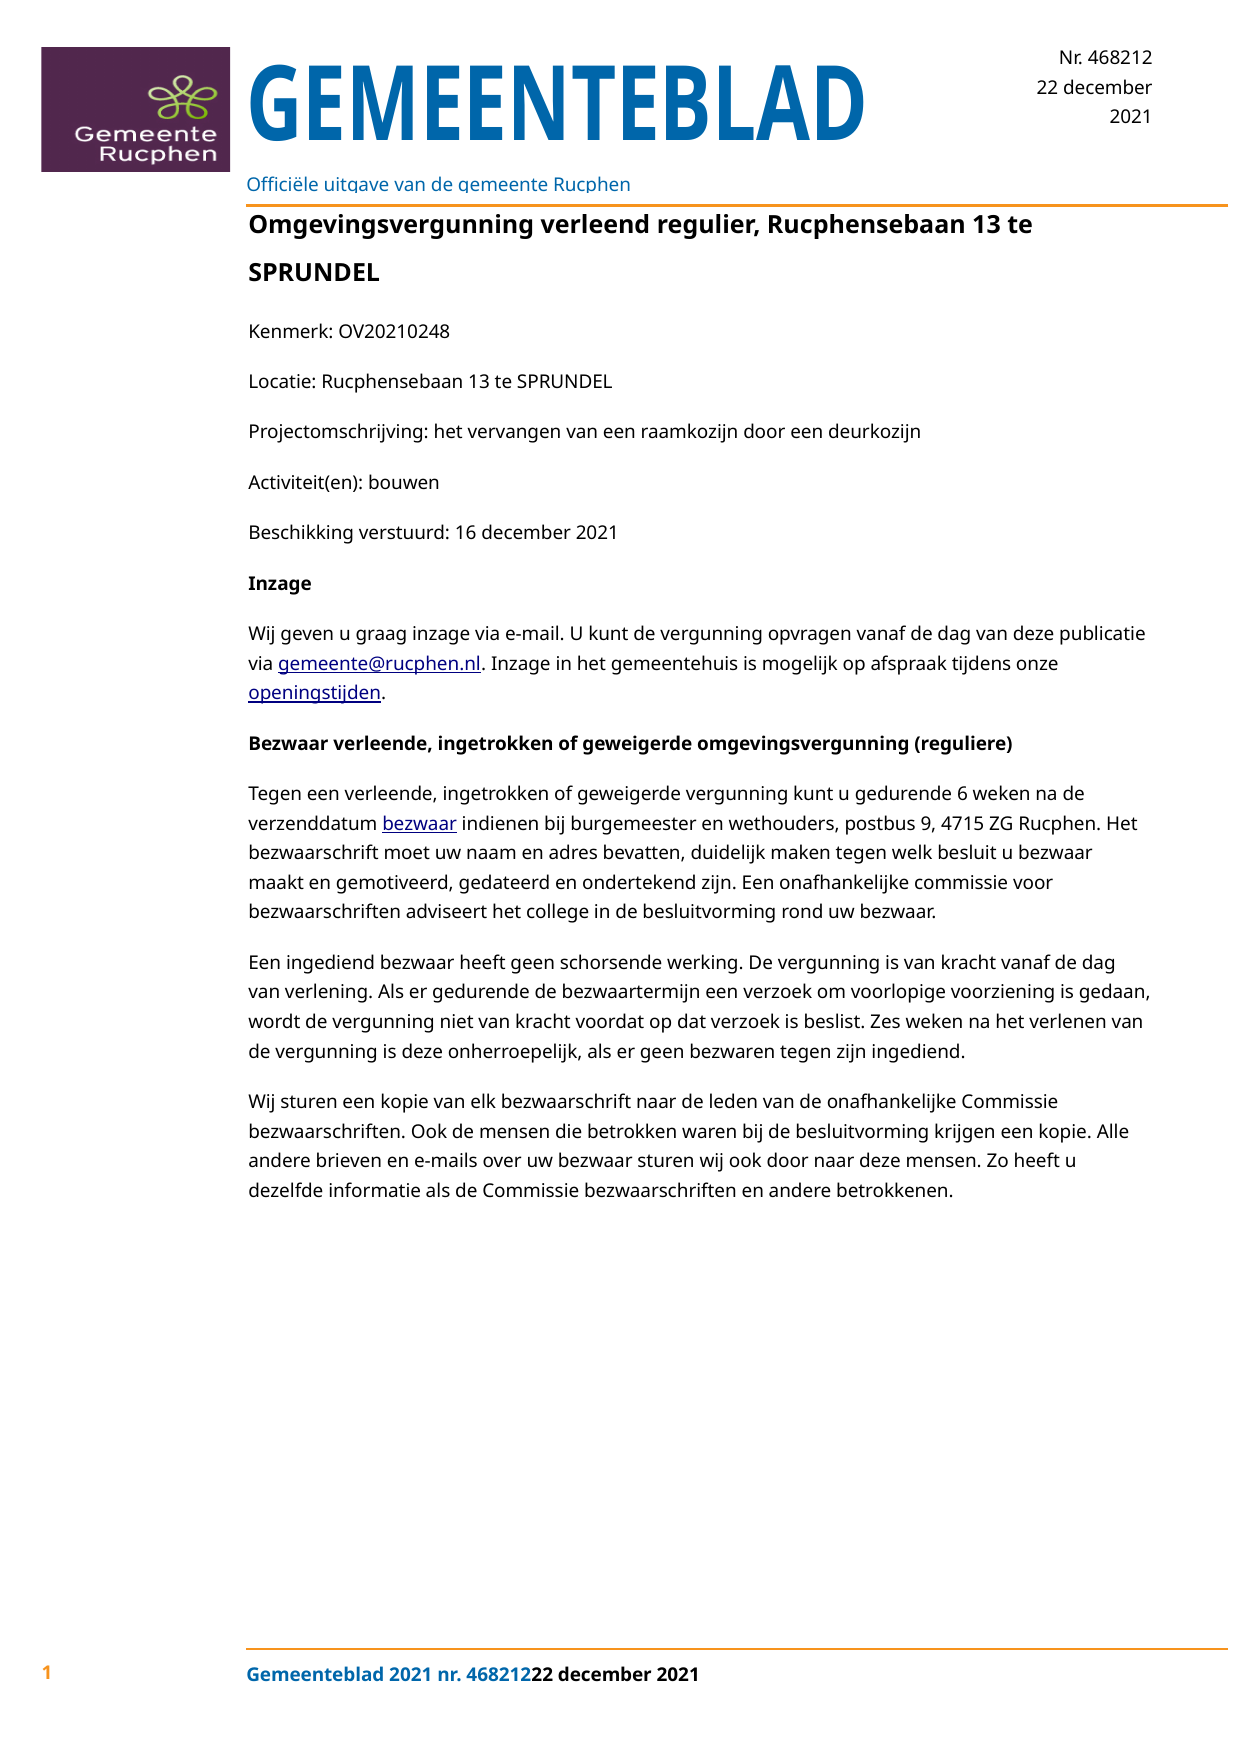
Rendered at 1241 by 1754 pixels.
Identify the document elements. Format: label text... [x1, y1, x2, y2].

text Wij sturen een kopie van elk bezwaarschrift naar de leden van de onafhankelijke Commissie bezwaarschriften. Ook de mensen die betrokken waren bij de besluitvorming krijgen een kopie. Alle andere brieven en e-mails over uw bezwaar sturen wij ook door naar deze mensen. Zo heeft u dezelfde informatie als de Commissie bezwaarschriften en andere betrokkenen. [248, 1088, 1152, 1203]
text Wij geven u graag inzage via e-mail. U kunt de vergunning opvragen vanaf de dag van deze publicatie via gemeente@rucphen.nl. Inzage in het gemeentehuis is mogelijk op afspraak tijdens onze openingstijden. [248, 620, 1152, 705]
picture [41, 47, 231, 172]
text Een ingediend bezwaar heeft geen schorsende werking. De vergunning is van kracht vanaf de dag van verlening. Als er gedurende de bezwaartermijn een verzoek om voorlopige voorziening is gedaan, wordt de vergunning niet van kracht voordat op dat verzoek is beslist. Zes weken na het verlenen van de vergunning is deze onherroepelijk, als er geen bezwaren tegen zijn ingediend. [248, 949, 1152, 1064]
text Locatie: Rucphensebaan 13 te SPRUNDEL [248, 368, 1152, 394]
text Activiteit(en): bouwen [248, 469, 1152, 495]
text Omgevingsvergunning verleend regulier, Rucphensebaan 13 te SPRUNDEL [248, 207, 1152, 288]
text Projectomschrijving: het vervangen van een raamkozijn door een deurkozijn [248, 419, 1152, 444]
text Kenmerk: OV20210248 [248, 318, 1152, 344]
text Tegen een verleende, ingetrokken of geweigerde vergunning kunt u gedurende 6 weken na de verzenddatum bezwaar indienen bij burgemeester en wethouders, postbus 9, 4715 ZG Rucphen. Het bezwaarschrift moet uw naam en adres bevatten, duidelijk maken tegen welk besluit u bezwaar maakt en gemotiveerd, gedateerd en ondertekend zijn. Een onafhankelijke commissie voor bezwaarschriften adviseert het college in de besluitvorming rond uw bezwaar. [248, 780, 1152, 924]
text Beschikking verstuurd: 16 december 2021 [248, 519, 1152, 545]
text Inzage [248, 570, 1152, 596]
text Bezwaar verleende, ingetrokken of geweigerde omgevingsvergunning (reguliere) [248, 730, 1152, 756]
